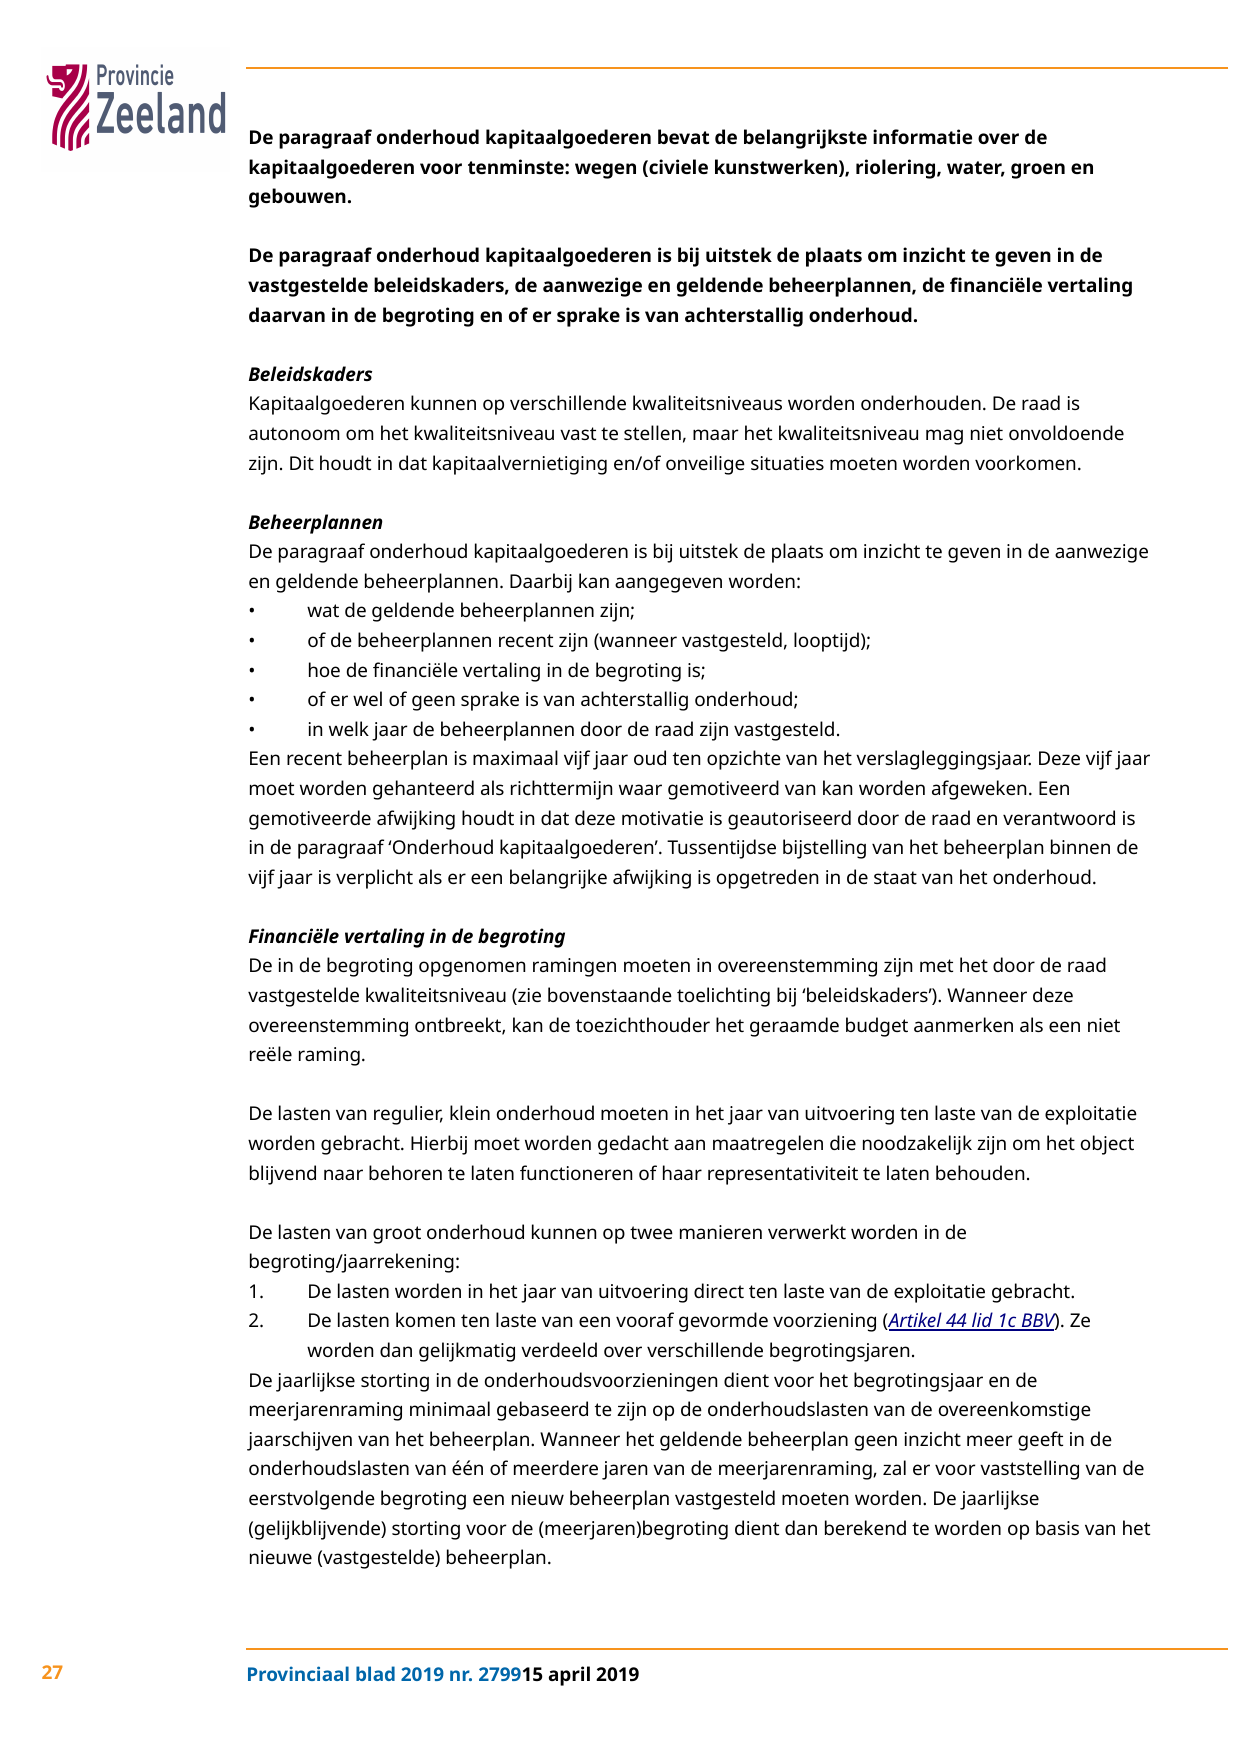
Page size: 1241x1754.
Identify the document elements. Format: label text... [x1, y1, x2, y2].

list De lasten komen ten laste van een vooraf gevormde voorziening (Artikel 44 lid 1c BBV). Ze worden dan gelijkmatig verdeeld over verschillende begrotingsjaren. [248, 1308, 1152, 1363]
list wat de geldende beheerplannen zijn; [248, 598, 1152, 623]
text Kapitaalgoederen kunnen op verschillende kwaliteitsniveaus worden onderhouden. De raad is autonoom om het kwaliteitsniveau vast te stellen, maar het kwaliteitsniveau mag niet onvoldoende zijn. Dit houdt in dat kapitaalvernietiging en/of onveilige situaties moeten worden voorkomen. [248, 391, 1152, 476]
text De lasten van groot onderhoud kunnen op twee manieren verwerkt worden in de begroting/jaarrekening: [248, 1219, 1152, 1274]
list in welk jaar de beheerplannen door de raad zijn vastgesteld. [248, 716, 1152, 742]
text Beheerplannen [248, 509, 1152, 535]
text Beleidskaders [248, 361, 1152, 387]
text De paragraaf onderhoud kapitaalgoederen is bij uitstek de plaats om inzicht te geven in de aanwezige en geldende beheerplannen. Daarbij kan aangegeven worden: [248, 538, 1152, 594]
text De paragraaf onderhoud kapitaalgoederen bevat de belangrijkste informatie over de kapitaalgoederen voor tenminste: wegen (civiele kunstwerken), riolering, water, groen en gebouwen. [248, 124, 1152, 209]
text De lasten van regulier, klein onderhoud moeten in het jaar van uitvoering ten laste van de exploitatie worden gebracht. Hierbij moet worden gedacht aan maatregelen die noodzakelijk zijn om het object blijvend naar behoren te laten functioneren of haar representativiteit te laten behouden. [248, 1101, 1152, 1186]
list hoe de financiële vertaling in de begroting is; [248, 657, 1152, 683]
list De lasten worden in het jaar van uitvoering direct ten laste van de exploitatie gebracht. [248, 1278, 1152, 1304]
text De in de begroting opgenomen ramingen moeten in overeenstemming zijn met het door de raad vastgestelde kwaliteitsniveau (zie bovenstaande toelichting bij ‘beleidskaders’). Wanneer deze overeenstemming ontbreekt, kan de toezichthouder het geraamde budget aanmerken als een niet reële raming. [248, 953, 1152, 1067]
text De jaarlijkse storting in de onderhoudsvoorzieningen dient voor het begrotingsjaar en de meerjarenraming minimaal gebaseerd te zijn op de onderhoudslasten van de overeenkomstige jaarschijven van het beheerplan. Wanneer het geldende beheerplan geen inzicht meer geeft in de onderhoudslasten van één of meerdere jaren van de meerjarenraming, zal er voor vaststelling van de eerstvolgende begroting een nieuw beheerplan vastgesteld moeten worden. De jaarlijkse (gelijkblijvende) storting voor de (meerjaren)begroting dient dan berekend te worden op basis van het nieuwe (vastgestelde) beheerplan. [248, 1367, 1152, 1570]
text Een recent beheerplan is maximaal vijf jaar oud ten opzichte van het verslagleggingsjaar. Deze vijf jaar moet worden gehanteerd als richttermijn waar gemotiveerd van kan worden afgeweken. Een gemotiveerde afwijking houdt in dat deze motivatie is geautoriseerd door de raad en verantwoord is in de paragraaf ‘Onderhoud kapitaalgoederen’. Tussentijdse bijstelling van het beheerplan binnen de vijf jaar is verplicht als er een belangrijke afwijking is opgetreden in de staat van het onderhoud. [248, 746, 1152, 890]
picture [41, 47, 231, 172]
list of de beheerplannen recent zijn (wanneer vastgesteld, looptijd); [248, 627, 1152, 653]
list of er wel of geen sprake is van achterstallig onderhoud; [248, 686, 1152, 712]
text Financiële vertaling in de begroting [248, 923, 1152, 949]
text De paragraaf onderhoud kapitaalgoederen is bij uitstek de plaats om inzicht te geven in de vastgestelde beleidskaders, de aanwezige en geldende beheerplannen, de financiële vertaling daarvan in de begroting en of er sprake is van achterstallig onderhoud. [248, 243, 1152, 328]
